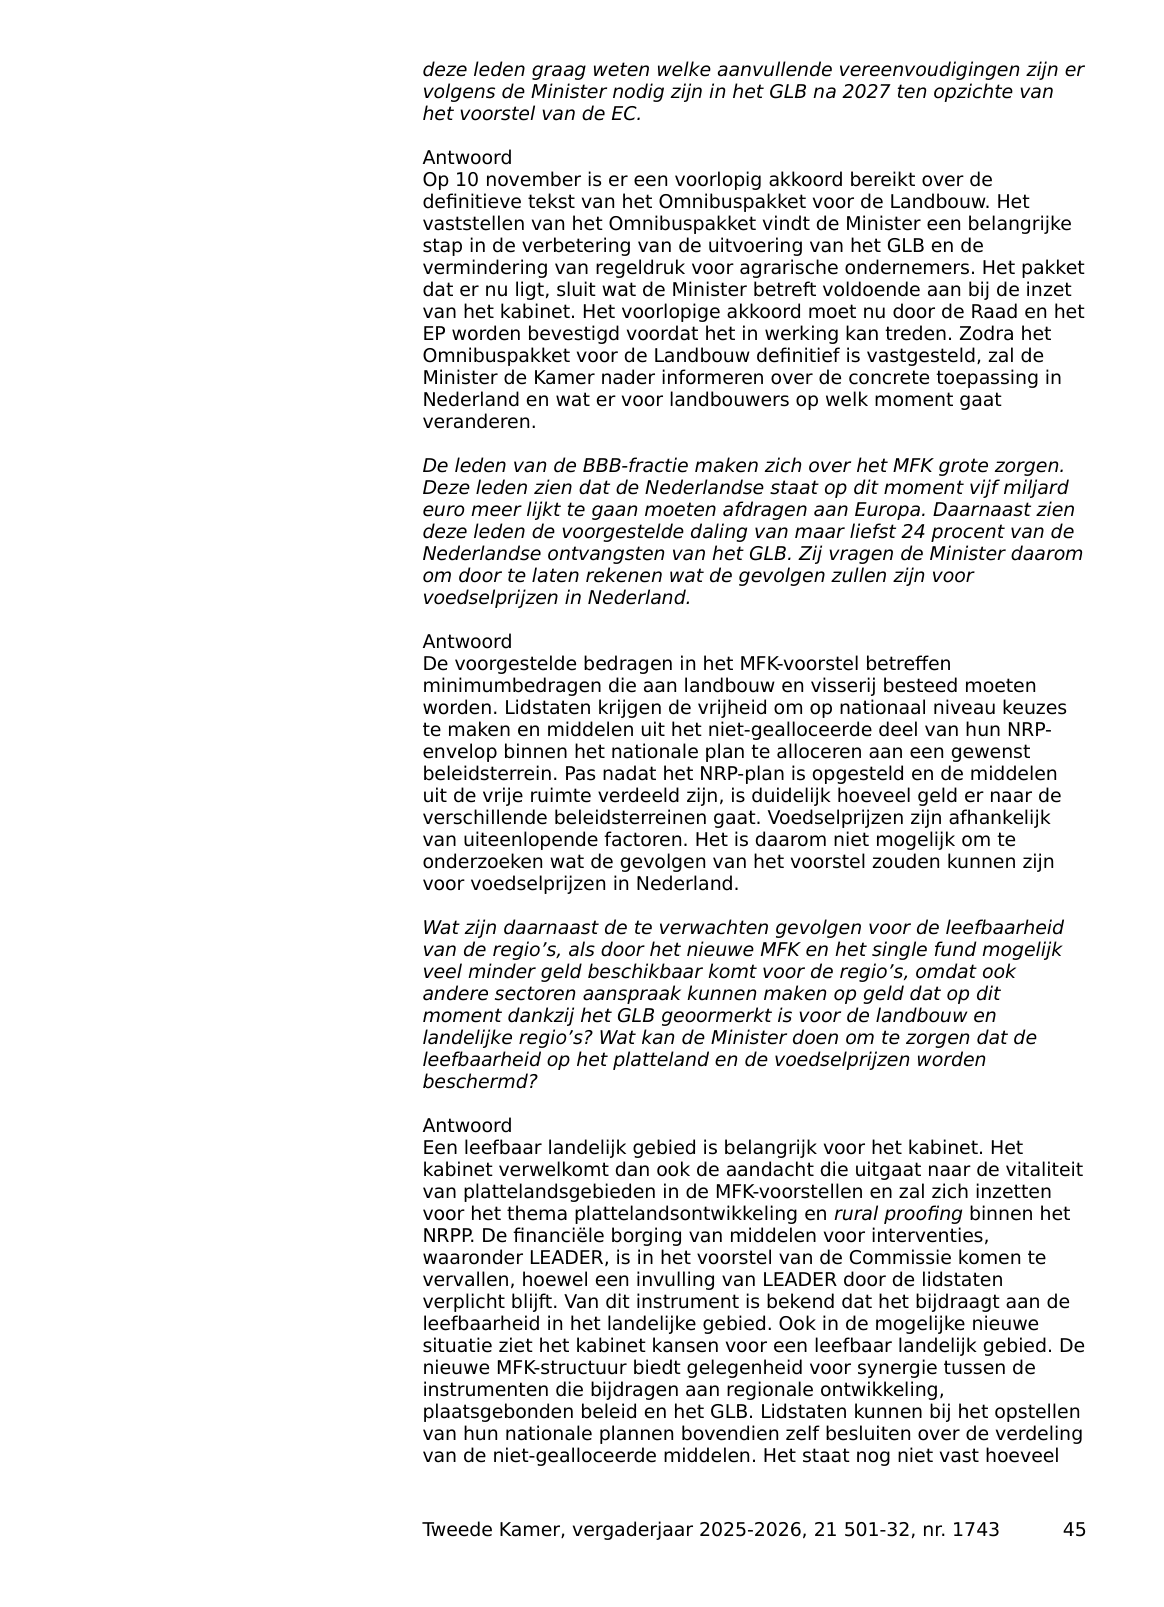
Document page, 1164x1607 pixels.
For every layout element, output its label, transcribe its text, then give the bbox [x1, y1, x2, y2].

text deze leden graag weten welke aanvullende vereenvoudigingen zijn er volgens de Minister nodig zijn in het GLB na 2027 ten opzichte van het voorstel van de EC. [422, 59, 1087, 125]
text Een leefbaar landelijk gebied is belangrijk voor het kabinet. Het kabinet verwelkomt dan ook de aandacht die uitgaat naar de vitaliteit van plattelandsgebieden in de MFK-voorstellen en zal zich inzetten voor het thema plattelandsontwikkeling en rural proofing binnen het NRPP. De financiële borging van middelen voor interventies, waaronder LEADER, is in het voorstel van de Commissie komen te vervallen, hoewel een invulling van LEADER door de lidstaten verplicht blijft. Van dit instrument is bekend dat het bijdraagt aan de leefbaarheid in het landelijke gebied. Ook in de mogelijke nieuwe situatie ziet het kabinet kansen voor een leefbaar landelijk gebied. De nieuwe MFK-structuur biedt gelegenheid voor synergie tussen de instrumenten die bijdragen aan regionale ontwikkeling, plaatsgebonden beleid en het GLB. Lidstaten kunnen bij het opstellen van hun nationale plannen bovendien zelf besluiten over de verdeling van de niet-gealloceerde middelen. Het staat nog niet vast hoeveel [422, 1137, 1087, 1467]
text Wat zijn daarnaast de te verwachten gevolgen voor de leefbaarheid van de regio’s, als door het nieuwe MFK en het single fund mogelijk veel minder geld beschikbaar komt voor de regio’s, omdat ook andere sectoren aanspraak kunnen maken op geld dat op dit moment dankzij het GLB geoormerkt is voor de landbouw en landelijke regio’s? Wat kan de Minister doen om te zorgen dat de leefbaarheid op het platteland en de voedselprijzen worden beschermd? [422, 917, 1087, 1093]
text De voorgestelde bedragen in het MFK-voorstel betreffen minimumbedragen die aan landbouw en visserij besteed moeten worden. Lidstaten krijgen de vrijheid om op nationaal niveau keuzes te maken en middelen uit het niet-gealloceerde deel van hun NRP-envelop binnen het nationale plan te alloceren aan een gewenst beleidsterrein. Pas nadat het NRP-plan is opgesteld en de middelen uit de vrije ruimte verdeeld zijn, is duidelijk hoeveel geld er naar de verschillende beleidsterreinen gaat. Voedselprijzen zijn afhankelijk van uiteenlopende factoren. Het is daarom niet mogelijk om te onderzoeken wat de gevolgen van het voorstel zouden kunnen zijn voor voedselprijzen in Nederland. [422, 653, 1087, 895]
text Antwoord [422, 1115, 1087, 1137]
text Antwoord [422, 631, 1087, 653]
text De leden van de BBB-fractie maken zich over het MFK grote zorgen. Deze leden zien dat de Nederlandse staat op dit moment vijf miljard euro meer lijkt te gaan moeten afdragen aan Europa. Daarnaast zien deze leden de voorgestelde daling van maar liefst 24 procent van de Nederlandse ontvangsten van het GLB. Zij vragen de Minister daarom om door te laten rekenen wat de gevolgen zullen zijn voor voedselprijzen in Nederland. [422, 455, 1087, 609]
text Antwoord [422, 147, 1087, 169]
text Op 10 november is er een voorlopig akkoord bereikt over de definitieve tekst van het Omnibuspakket voor de Landbouw. Het vaststellen van het Omnibuspakket vindt de Minister een belangrijke stap in de verbetering van de uitvoering van het GLB en de vermindering van regeldruk voor agrarische ondernemers. Het pakket dat er nu ligt, sluit wat de Minister betreft voldoende aan bij de inzet van het kabinet. Het voorlopige akkoord moet nu door de Raad en het EP worden bevestigd voordat het in werking kan treden. Zodra het Omnibuspakket voor de Landbouw definitief is vastgesteld, zal de Minister de Kamer nader informeren over de concrete toepassing in Nederland en wat er voor landbouwers op welk moment gaat veranderen. [422, 169, 1087, 433]
